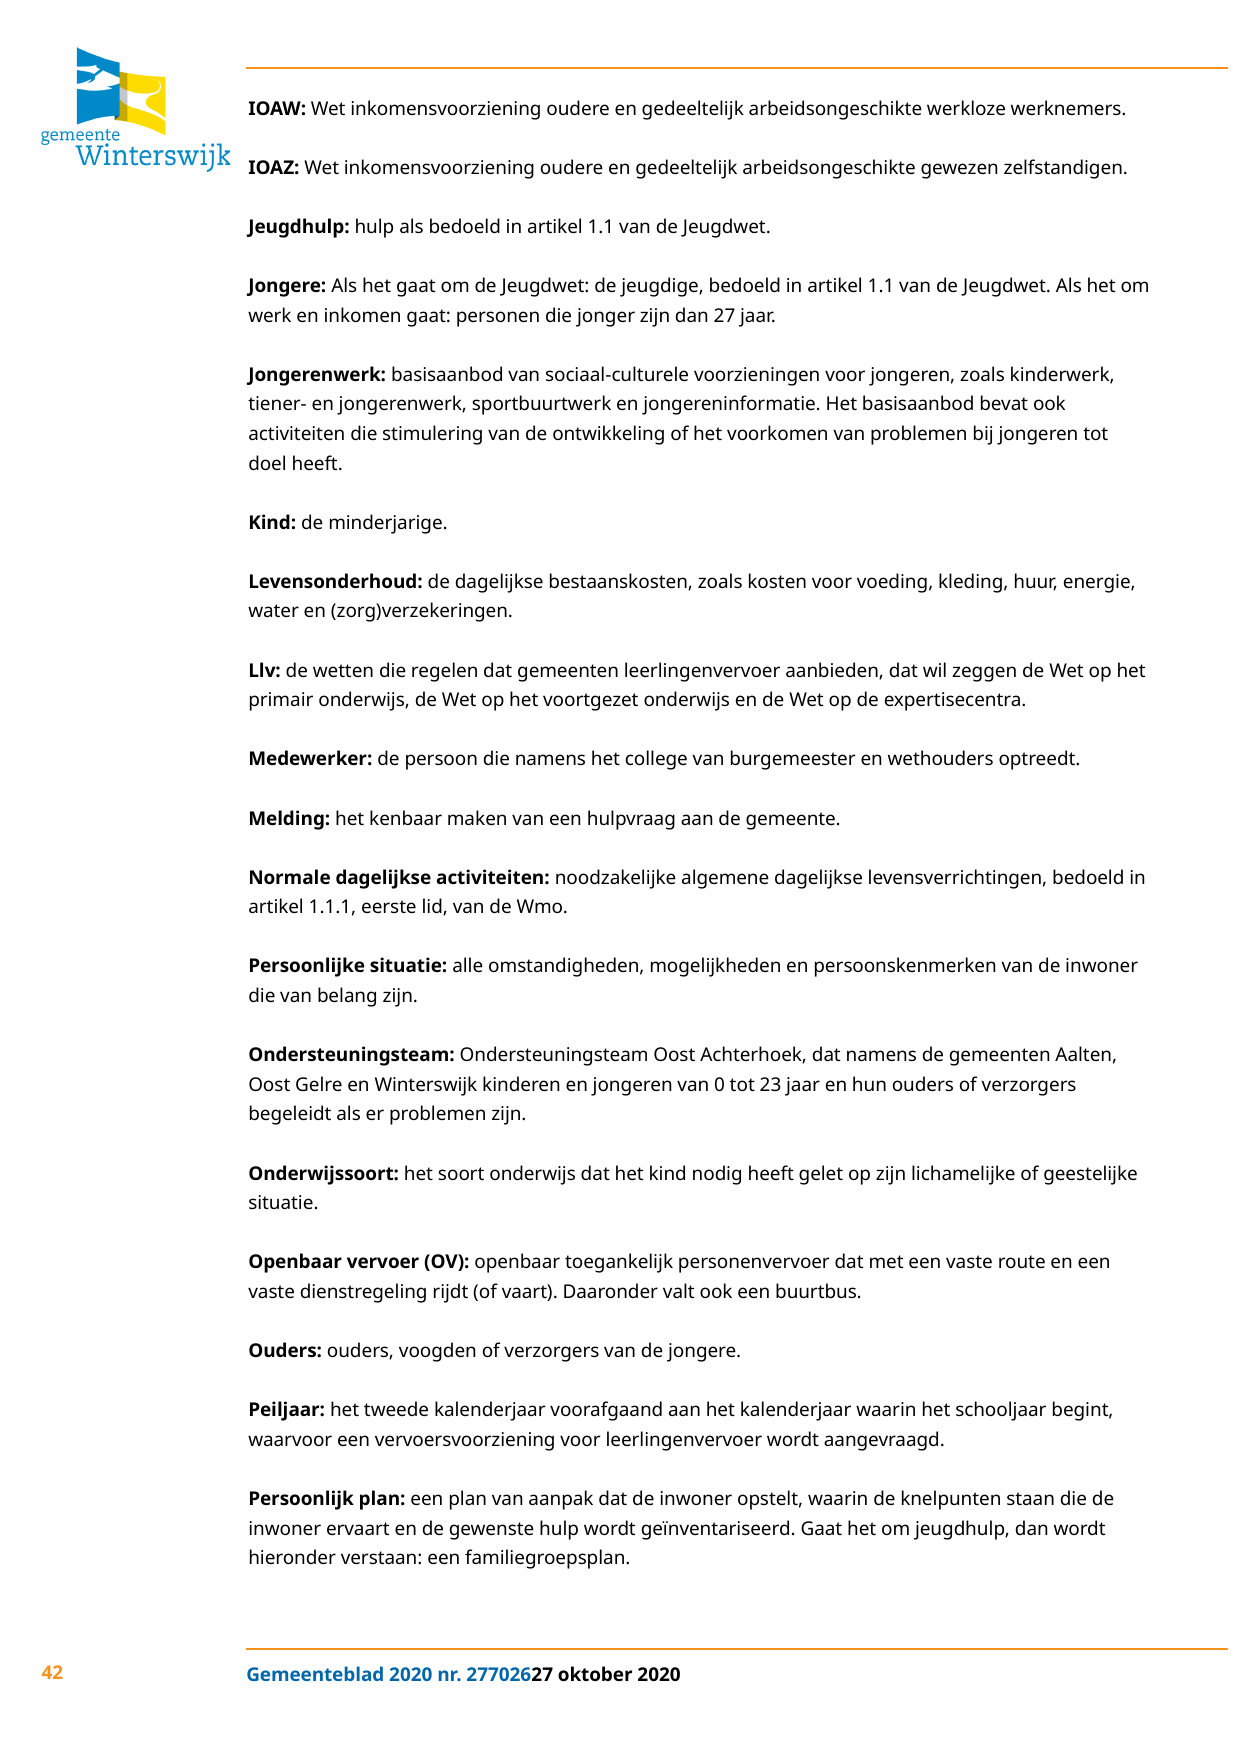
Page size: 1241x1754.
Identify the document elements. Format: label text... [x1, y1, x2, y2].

text Normale dagelijkse activiteiten: noodzakelijke algemene dagelijkse levensverrichtingen, bedoeld in artikel 1.1.1, eerste lid, van de Wmo. [248, 864, 1152, 919]
text Openbaar vervoer (OV): openbaar toegankelijk personenvervoer dat met een vaste route en een vaste dienstregeling rijdt (of vaart). Daaronder valt ook een buurtbus. [248, 1248, 1152, 1304]
text Jongere: Als het gaat om de Jeugdwet: de jeugdige, bedoeld in artikel 1.1 van de Jeugdwet. Als het om werk en inkomen gaat: personen die jonger zijn dan 27 jaar. [248, 272, 1152, 328]
text Kind: de minderjarige. [248, 509, 1152, 535]
text Melding: het kenbaar maken van een hulpvraag aan de gemeente. [248, 805, 1152, 831]
text Jeugdhulp: hulp als bedoeld in artikel 1.1 van de Jeugdwet. [248, 213, 1152, 239]
text Persoonlijk plan: een plan van aanpak dat de inwoner opstelt, waarin de knelpunten staan die de inwoner ervaart en de gewenste hulp wordt geïnventariseerd. Gaat het om jeugdhulp, dan wordt hieronder verstaan: een familiegroepsplan. [248, 1485, 1152, 1570]
text Peiljaar: het tweede kalenderjaar voorafgaand aan het kalenderjaar waarin het schooljaar begint, waarvoor een vervoersvoorziening voor leerlingenvervoer wordt aangevraagd. [248, 1396, 1152, 1452]
text Jongerenwerk: basisaanbod van sociaal-culturele voorzieningen voor jongeren, zoals kinderwerk, tiener- en jongerenwerk, sportbuurtwerk en jongereninformatie. Het basisaanbod bevat ook activiteiten die stimulering van de ontwikkeling of het voorkomen van problemen bij jongeren tot doel heeft. [248, 361, 1152, 476]
text Ouders: ouders, voogden of verzorgers van de jongere. [248, 1337, 1152, 1363]
text Llv: de wetten die regelen dat gemeenten leerlingenvervoer aanbieden, dat wil zeggen de Wet op het primair onderwijs, de Wet op het voortgezet onderwijs en de Wet op de expertisecentra. [248, 657, 1152, 712]
text IOAW: Wet inkomensvoorziening oudere en gedeeltelijk arbeidsongeschikte werkloze werknemers. [248, 95, 1152, 121]
text Levensonderhoud: de dagelijkse bestaanskosten, zoals kosten voor voeding, kleding, huur, energie, water en (zorg)verzekeringen. [248, 568, 1152, 623]
text Medewerker: de persoon die namens het college van burgemeester en wethouders optreedt. [248, 746, 1152, 771]
text Onderwijssoort: het soort onderwijs dat het kind nodig heeft gelet op zijn lichamelijke of geestelijke situatie. [248, 1160, 1152, 1215]
picture [225, 153, 231, 162]
text IOAZ: Wet inkomensvoorziening oudere en gedeeltelijk arbeidsongeschikte gewezen zelfstandigen. [248, 154, 1152, 180]
text Ondersteuningsteam: Ondersteuningsteam Oost Achterhoek, dat namens de gemeenten Aalten, Oost Gelre en Winterswijk kinderen en jongeren van 0 tot 23 jaar en hun ouders of verzorgers begeleidt als er problemen zijn. [248, 1041, 1152, 1126]
text Persoonlijke situatie: alle omstandigheden, mogelijkheden en persoonskenmerken van de inwoner die van belang zijn. [248, 953, 1152, 1008]
picture [41, 47, 231, 172]
